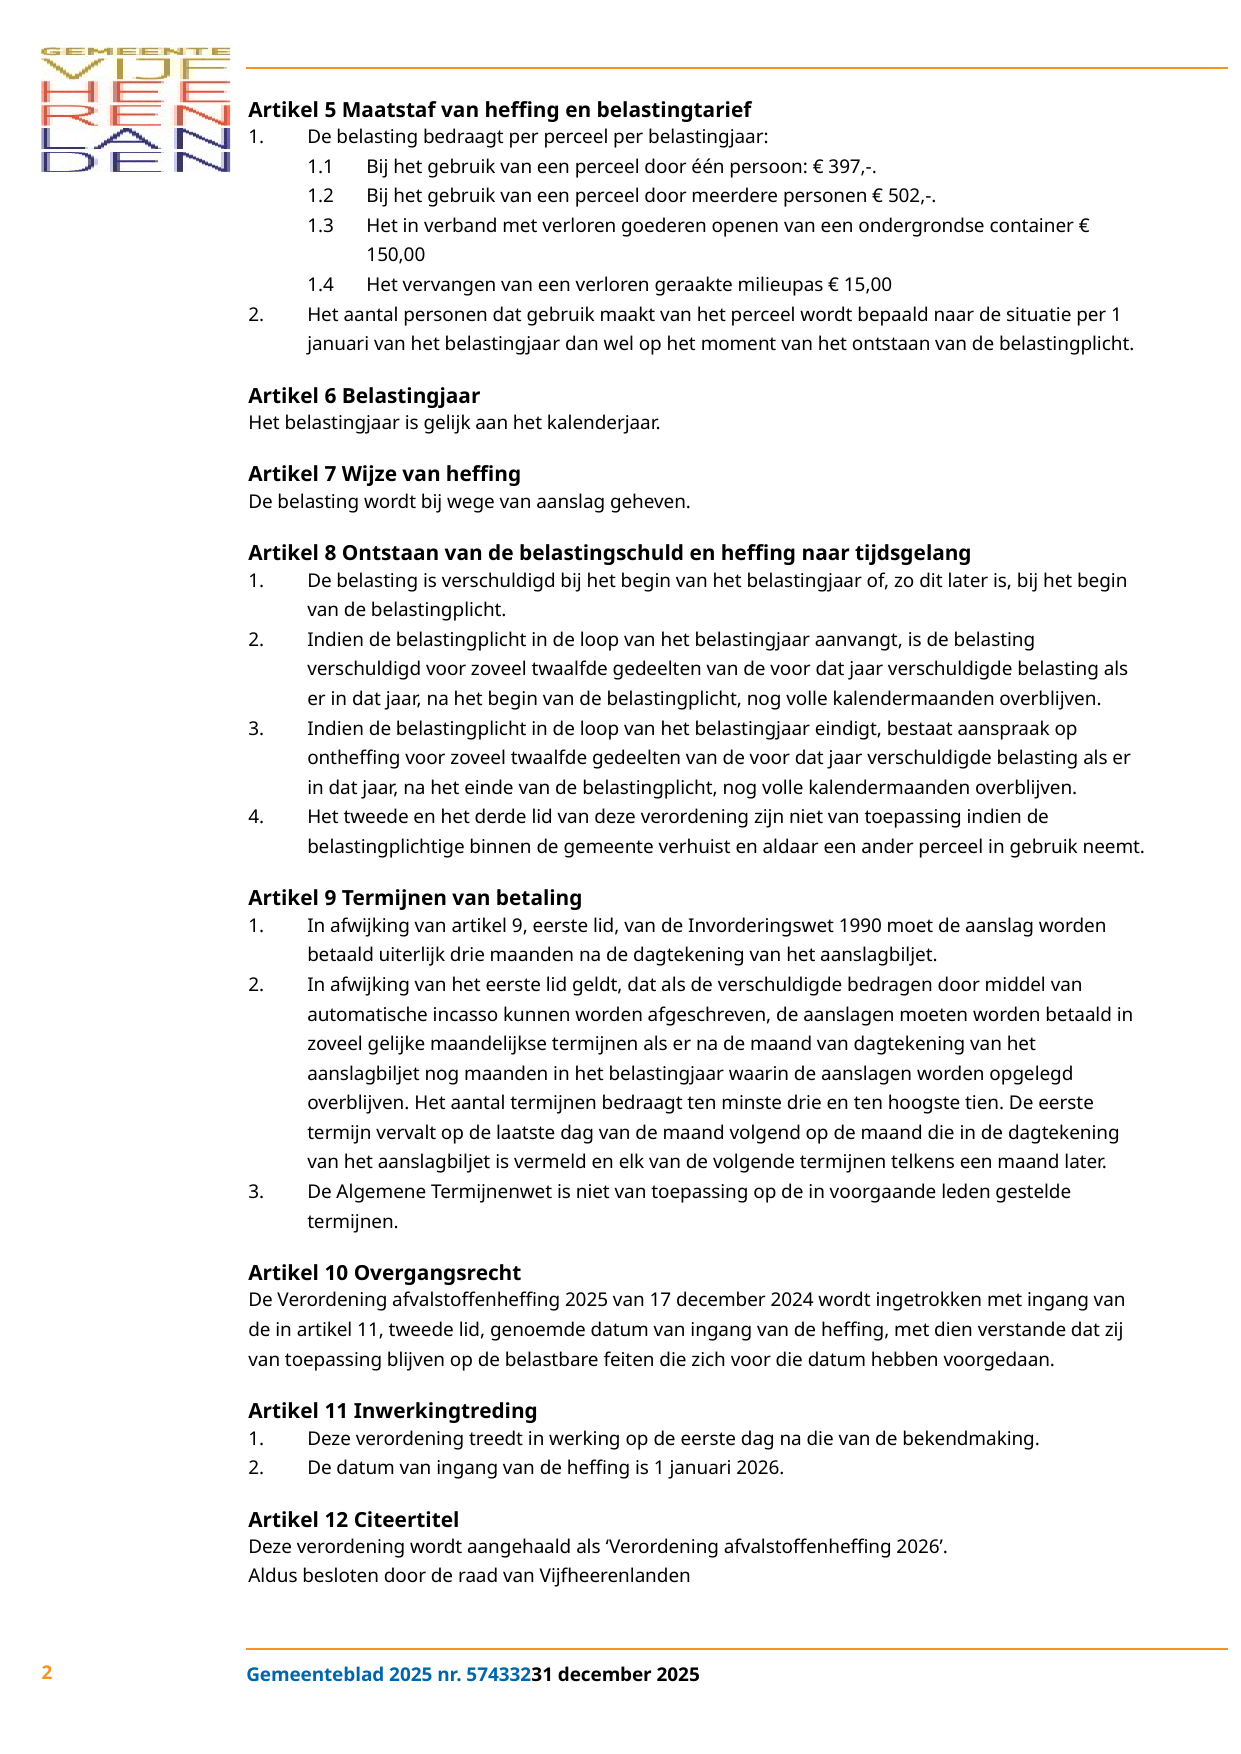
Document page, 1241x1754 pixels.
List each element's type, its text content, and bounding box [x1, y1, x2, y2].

text Artikel 10 Overgangsrecht [248, 1258, 1152, 1287]
list Indien de belastingplicht in de loop van het belastingjaar aanvangt, is de belasting verschuldigd voor zoveel twaalfde gedeelten van de voor dat jaar verschuldigde belasting als er in dat jaar, na het begin van de belastingplicht, nog volle kalendermaanden overblijven. [248, 626, 1152, 711]
text Artikel 6 Belastingjaar [248, 381, 1152, 409]
text Artikel 9 Termijnen van betaling [248, 883, 1152, 912]
list De datum van ingang van de heffing is 1 januari 2026. [248, 1454, 1152, 1480]
text Artikel 8 Ontstaan van de belastingschuld en heffing naar tijdsgelang [248, 538, 1152, 567]
list In afwijking van artikel 9, eerste lid, van de Invorderingswet 1990 moet de aanslag worden betaald uiterlijk drie maanden na de dagtekening van het aanslagbiljet. [248, 912, 1152, 967]
text Artikel 11 Inwerkingtreding [248, 1396, 1152, 1425]
list De Algemene Termijnenwet is niet van toepassing op de in voorgaande leden gestelde termijnen. [248, 1178, 1152, 1233]
list Indien de belastingplicht in de loop van het belastingjaar eindigt, bestaat aanspraak op ontheffing voor zoveel twaalfde gedeelten van de voor dat jaar verschuldigde belasting als er in dat jaar, na het einde van de belastingplicht, nog volle kalendermaanden overblijven. [248, 715, 1152, 800]
text Artikel 7 Wijze van heffing [248, 459, 1152, 488]
list Bij het gebruik van een perceel door één persoon: € 397,-. [307, 153, 1152, 178]
text De Verordening afvalstoffenheffing 2025 van 17 december 2024 wordt ingetrokken met ingang van de in artikel 11, tweede lid, genoemde datum van ingang van de heffing, met dien verstande dat zij van toepassing blijven op de belastbare feiten die zich voor die datum hebben voorgedaan. [248, 1287, 1152, 1372]
list Het aantal personen dat gebruik maakt van het perceel wordt bepaald naar de situatie per 1 januari van het belastingjaar dan wel op het moment van het ontstaan van de belastingplicht. [248, 301, 1152, 356]
list Het in verband met verloren goederen openen van een ondergrondse container € 150,00 [307, 212, 1152, 267]
list Het vervangen van een verloren geraakte milieupas € 15,00 [307, 271, 1152, 297]
list Bij het gebruik van een perceel door meerdere personen € 502,-. [307, 182, 1152, 208]
text Artikel 12 Citeertitel [248, 1505, 1152, 1533]
picture [41, 47, 231, 172]
list In afwijking van het eerste lid geldt, dat als de verschuldigde bedragen door middel van automatische incasso kunnen worden afgeschreven, de aanslagen moeten worden betaald in zoveel gelijke maandelijkse termijnen als er na de maand van dagtekening van het aanslagbiljet nog maanden in het belastingjaar waarin de aanslagen worden opgelegd overblijven. Het aantal termijnen bedraagt ten minste drie en ten hoogste tien. De eerste termijn vervalt op de laatste dag van de maand volgend op de maand die in de dagtekening van het aanslagbiljet is vermeld en elk van de volgende termijnen telkens een maand later. [248, 971, 1152, 1174]
text Het belastingjaar is gelijk aan het kalenderjaar. [248, 409, 1152, 435]
list De belasting is verschuldigd bij het begin van het belastingjaar of, zo dit later is, bij het begin van de belastingplicht. [248, 567, 1152, 622]
list Deze verordening treedt in werking op de eerste dag na die van de bekendmaking. [248, 1425, 1152, 1450]
text De belasting wordt bij wege van aanslag geheven. [248, 488, 1152, 514]
list Het tweede en het derde lid van deze verordening zijn niet van toepassing indien de belastingplichtige binnen de gemeente verhuist en aldaar een ander perceel in gebruik neemt. [248, 803, 1152, 859]
text Deze verordening wordt aangehaald als ‘Verordening afvalstoffenheffing 2026’. [248, 1533, 1152, 1559]
text Artikel 5 Maatstaf van heffing en belastingtarief [248, 95, 1152, 123]
text Aldus besloten door de raad van Vijfheerenlanden [248, 1563, 1152, 1588]
list De belasting bedraagt per perceel per belastingjaar: [248, 123, 1152, 149]
